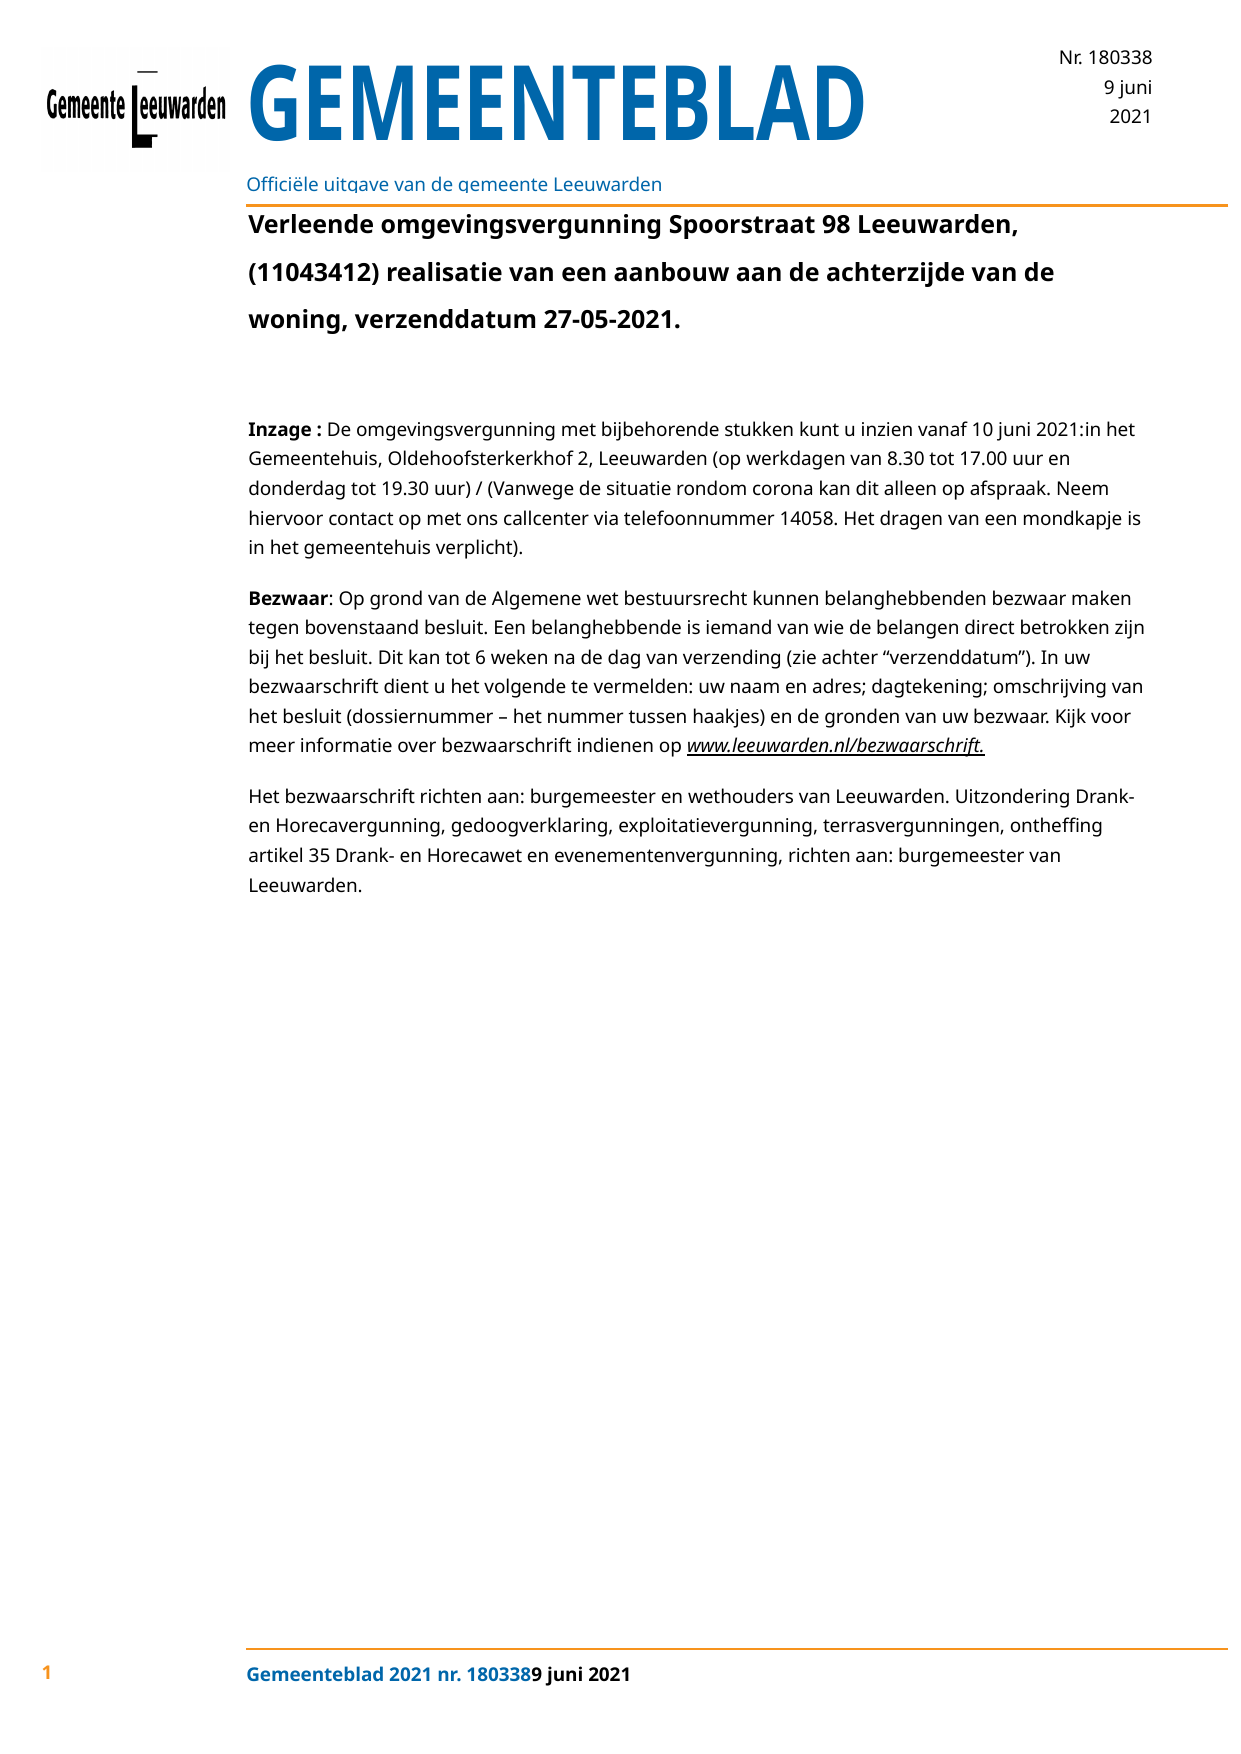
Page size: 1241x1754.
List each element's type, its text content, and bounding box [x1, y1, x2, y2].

picture [41, 47, 231, 172]
text Inzage : De omgevingsvergunning met bijbehorende stukken kunt u inzien vanaf 10 juni 2021:in het Gemeentehuis, Oldehoofsterkerkhof 2, Leeuwarden (op werkdagen van 8.30 tot 17.00 uur en donderdag tot 19.30 uur) / (Vanwege de situatie rondom corona kan dit alleen op afspraak. Neem hiervoor contact op met ons callcenter via telefoonnummer 14058. Het dragen van een mondkapje is in het gemeentehuis verplicht). [248, 416, 1152, 560]
text Verleende omgevingsvergunning Spoorstraat 98 Leeuwarden, (11043412) realisatie van een aanbouw aan de achterzijde van de woning, verzenddatum 27-05-2021. [248, 207, 1152, 336]
text Bezwaar: Op grond van de Algemene wet bestuursrecht kunnen belanghebbenden bezwaar maken tegen bovenstaand besluit. Een belanghebbende is iemand van wie de belangen direct betrokken zijn bij het besluit. Dit kan tot 6 weken na de dag van verzending (zie achter “verzenddatum”). In uw bezwaarschrift dient u het volgende te vermelden: uw naam en adres; dagtekening; omschrijving van het besluit (dossiernummer – het nummer tussen haakjes) en de gronden van uw bezwaar. Kijk voor meer informatie over bezwaarschrift indienen op www.leeuwarden.nl/bezwaarschrift. [248, 585, 1152, 758]
text Het bezwaarschrift richten aan: burgemeester en wethouders van Leeuwarden. Uitzondering Drank- en Horecavergunning, gedoogverklaring, exploitatievergunning, terrasvergunningen, ontheffing artikel 35 Drank- en Horecawet en evenementenvergunning, richten aan: burgemeester van Leeuwarden. [248, 783, 1152, 897]
